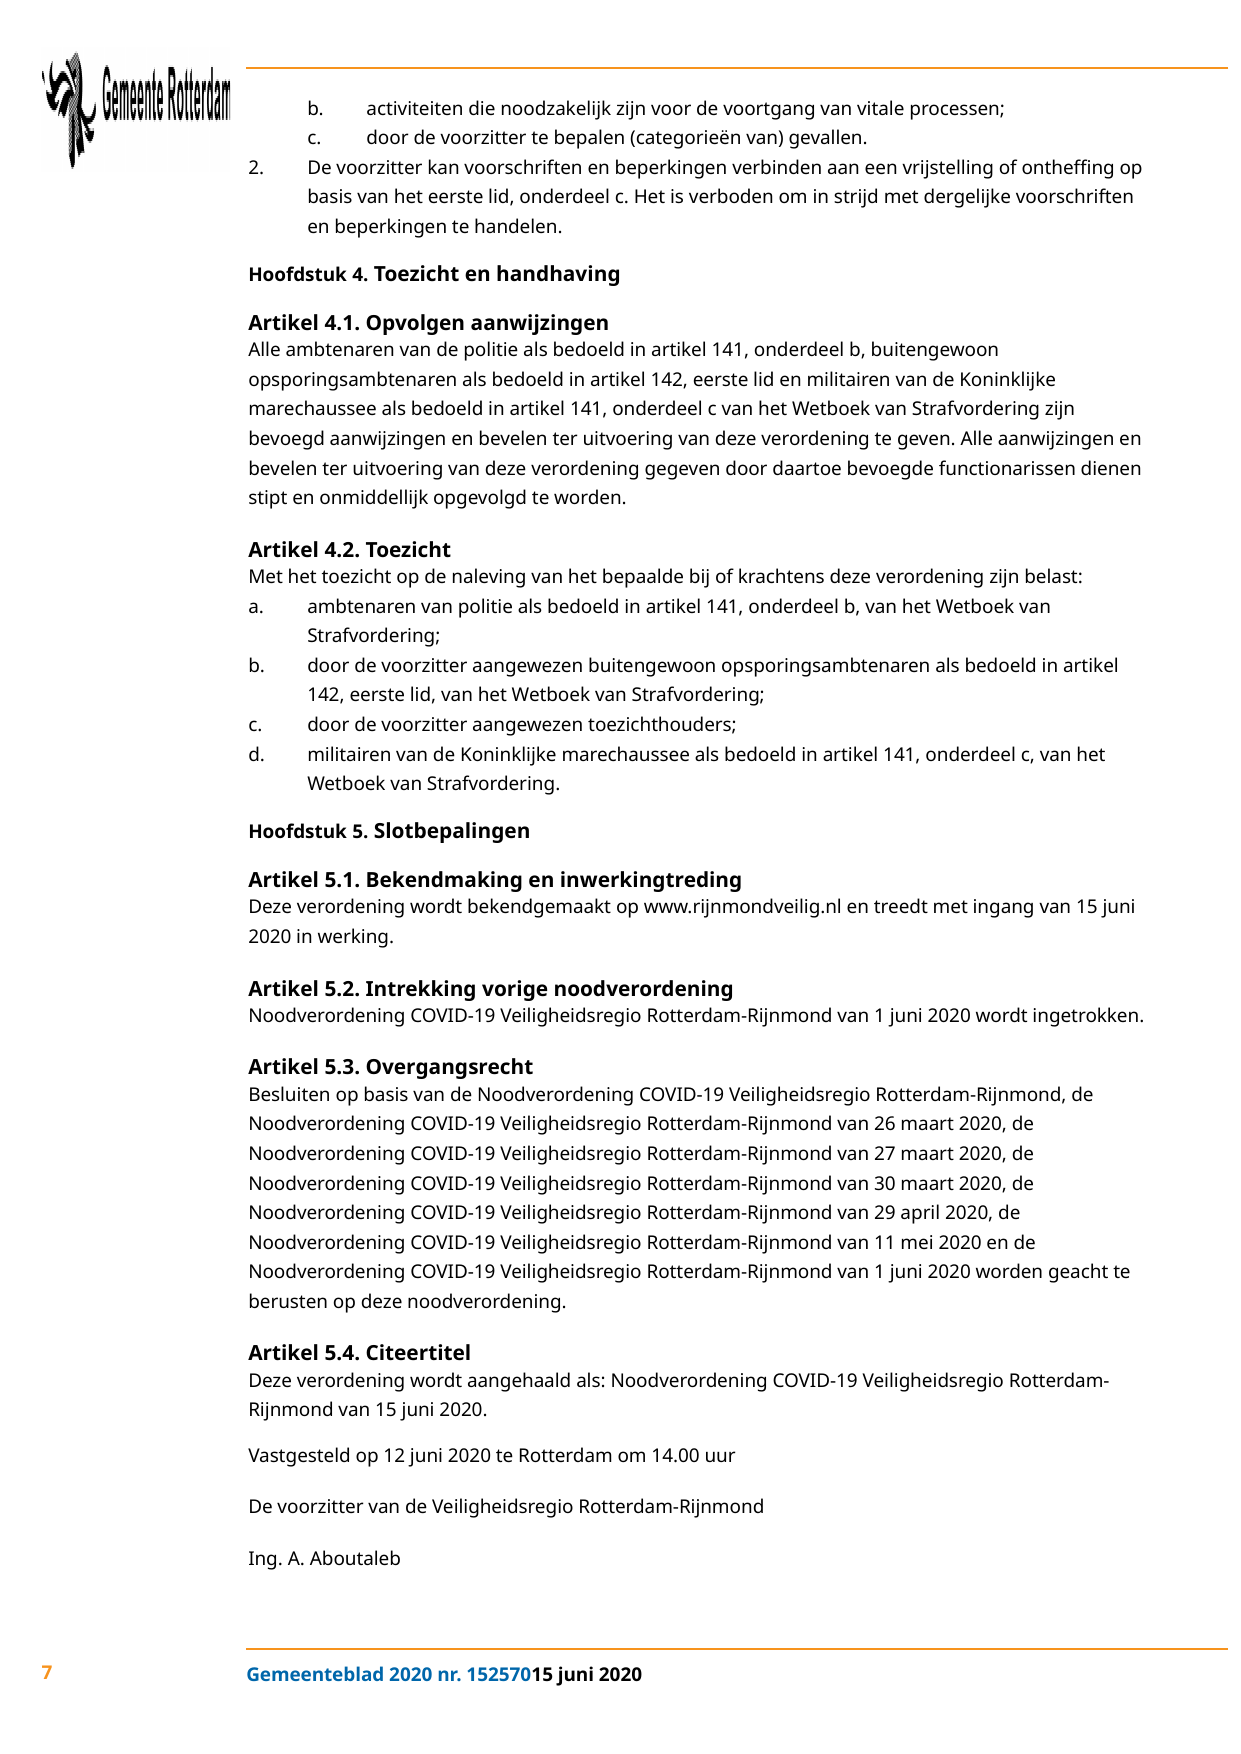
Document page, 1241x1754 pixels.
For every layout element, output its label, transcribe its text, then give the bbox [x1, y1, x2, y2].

text Artikel 5.4. Citeertitel [248, 1338, 1152, 1367]
list door de voorzitter aangewezen buitengewoon opsporingsambtenaren als bedoeld in artikel 142, eerste lid, van het Wetboek van Strafvordering; [248, 652, 1152, 707]
list door de voorzitter aangewezen toezichthouders; [248, 711, 1152, 737]
text Deze verordening wordt bekendgemaakt op www.rijnmondveilig.nl en treedt met ingang van 15 juni 2020 in werking. [248, 894, 1152, 949]
text Artikel 5.2. Intrekking vorige noodverordening [248, 974, 1152, 1002]
list De voorzitter kan voorschriften en beperkingen verbinden aan een vrijstelling of ontheffing op basis van het eerste lid, onderdeel c. Het is verboden om in strijd met dergelijke voorschriften en beperkingen te handelen. [248, 154, 1152, 239]
list door de voorzitter te bepalen (categorieën van) gevallen. [307, 124, 1152, 150]
text Alle ambtenaren van de politie als bedoeld in artikel 141, onderdeel b, buitengewoon opsporingsambtenaren als bedoeld in artikel 142, eerste lid en militairen van de Koninklijke marechaussee als bedoeld in artikel 141, onderdeel c van het Wetboek van Strafvordering zijn bevoegd aanwijzingen en bevelen ter uitvoering van deze verordening te geven. Alle aanwijzingen en bevelen ter uitvoering van deze verordening gegeven door daartoe bevoegde functionarissen dienen stipt en onmiddellijk opgevolgd te worden. [248, 336, 1152, 510]
text Met het toezicht op de naleving van het bepaalde bij of krachtens deze verordening zijn belast: [248, 563, 1152, 589]
text Deze verordening wordt aangehaald als: Noodverordening COVID-19 Veiligheidsregio Rotterdam- Rijnmond van 15 juni 2020. [248, 1367, 1152, 1422]
text Hoofdstuk 4. Toezicht en handhaving [248, 259, 1152, 287]
text Besluiten op basis van de Noodverordening COVID-19 Veiligheidsregio Rotterdam-Rijnmond, de Noodverordening COVID-19 Veiligheidsregio Rotterdam-Rijnmond van 26 maart 2020, de Noodverordening COVID-19 Veiligheidsregio Rotterdam-Rijnmond van 27 maart 2020, de Noodverordening COVID-19 Veiligheidsregio Rotterdam-Rijnmond van 30 maart 2020, de Noodverordening COVID-19 Veiligheidsregio Rotterdam-Rijnmond van 29 april 2020, de Noodverordening COVID-19 Veiligheidsregio Rotterdam-Rijnmond van 11 mei 2020 en de Noodverordening COVID-19 Veiligheidsregio Rotterdam-Rijnmond van 1 juni 2020 worden geacht te berusten op deze noodverordening. [248, 1081, 1152, 1314]
text Artikel 5.1. Bekendmaking en inwerkingtreding [248, 865, 1152, 894]
text Vastgesteld op 12 juni 2020 te Rotterdam om 14.00 uur [248, 1442, 1152, 1468]
text Hoofdstuk 5. Slotbepalingen [248, 816, 1152, 844]
list activiteiten die noodzakelijk zijn voor de voortgang van vitale processen; [307, 95, 1152, 121]
picture [41, 47, 231, 172]
list ambtenaren van politie als bedoeld in artikel 141, onderdeel b, van het Wetboek van Strafvordering; [248, 593, 1152, 648]
text Artikel 4.1. Opvolgen aanwijzingen [248, 308, 1152, 336]
list militairen van de Koninklijke marechaussee als bedoeld in artikel 141, onderdeel c, van het Wetboek van Strafvordering. [248, 741, 1152, 796]
text Artikel 5.3. Overgangsrecht [248, 1052, 1152, 1081]
text Artikel 4.2. Toezicht [248, 535, 1152, 563]
text Noodverordening COVID-19 Veiligheidsregio Rotterdam-Rijnmond van 1 juni 2020 wordt ingetrokken. [248, 1002, 1152, 1028]
text Ing. A. Aboutaleb [248, 1545, 1152, 1571]
text De voorzitter van de Veiligheidsregio Rotterdam-Rijnmond [248, 1493, 1152, 1519]
